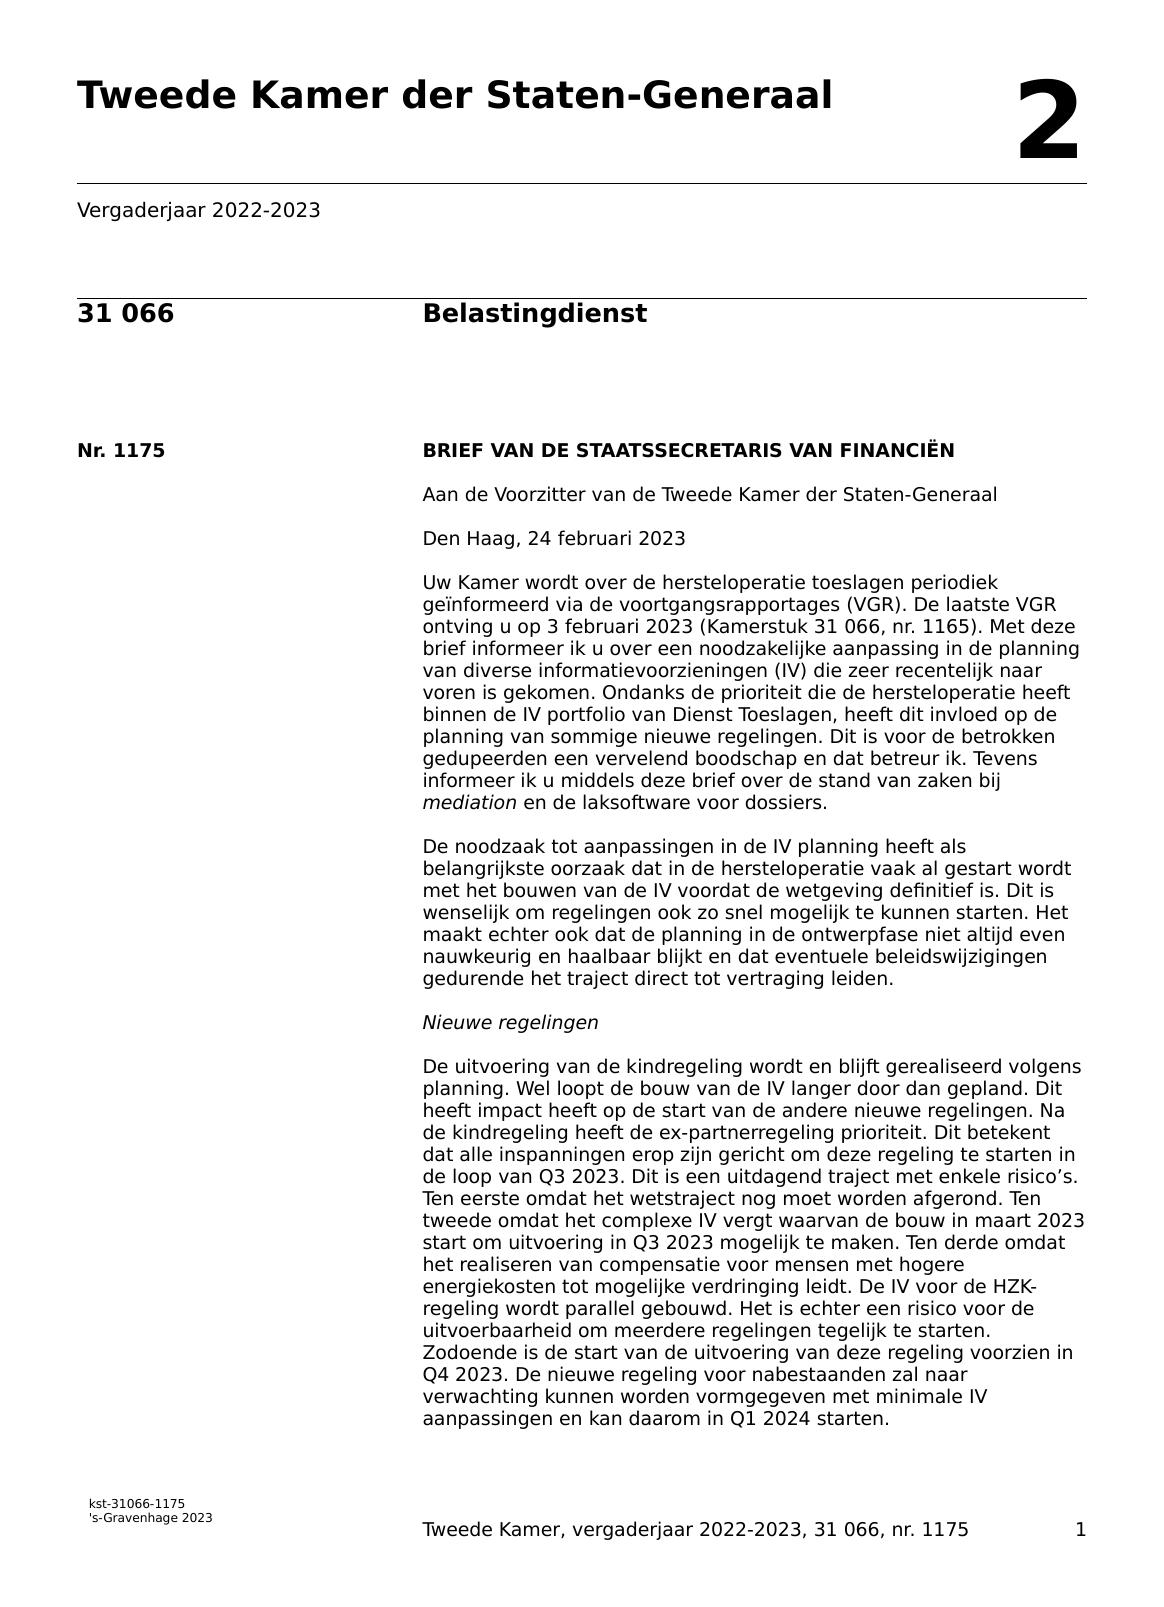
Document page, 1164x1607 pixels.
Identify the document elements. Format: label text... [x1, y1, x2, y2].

subtitle Nieuwe regelingen [422, 1012, 1087, 1034]
subtitle 31 066 Belastingdienst [77, 299, 1087, 329]
subtitle Nr. 1175 BRIEF VAN DE STAATSSECRETARIS VAN FINANCIËN [77, 440, 1087, 462]
text De uitvoering van de kindregeling wordt en blijft gerealiseerd volgens planning. Wel loopt de bouw van de IV langer door dan gepland. Dit heeft impact heeft op de start van de andere nieuwe regelingen. Na de kindregeling heeft de ex-partnerregeling prioriteit. Dit betekent dat alle inspanningen erop zijn gericht om deze regeling te starten in de loop van Q3 2023. Dit is een uitdagend traject met enkele risico’s. Ten eerste omdat het wetstraject nog moet worden afgerond. Ten tweede omdat het complexe IV vergt waarvan de bouw in maart 2023 start om uitvoering in Q3 2023 mogelijk te maken. Ten derde omdat het realiseren van compensatie voor mensen met hogere energiekosten tot mogelijke verdringing leidt. De IV voor de HZK-regeling wordt parallel gebouwd. Het is echter een risico voor de uitvoerbaarheid om meerdere regelingen tegelijk te starten. Zodoende is de start van de uitvoering van deze regeling voorzien in Q4 2023. De nieuwe regeling voor nabestaanden zal naar verwachting kunnen worden vormgegeven met minimale IV aanpassingen en kan daarom in Q1 2024 starten. [422, 1056, 1087, 1430]
table_header Tweede Kamer der Staten-Generaal [77, 59, 886, 183]
text 's-Gravenhage 2023 [88, 1511, 323, 1525]
text Aan de Voorzitter van de Tweede Kamer der Staten-Generaal [422, 484, 1087, 506]
table_cell Vergaderjaar 2022-2023 [77, 184, 1087, 298]
text kst-31066-1175 [88, 1497, 323, 1511]
text De noodzaak tot aanpassingen in de IV planning heeft als belangrijkste oorzaak dat in de hersteloperatie vaak al gestart wordt met het bouwen van de IV voordat de wetgeving definitief is. Dit is wenselijk om regelingen ook zo snel mogelijk te kunnen starten. Het maakt echter ook dat de planning in de ontwerpfase niet altijd even nauwkeurig en haalbaar blijkt en dat eventuele beleidswijzigingen gedurende het traject direct tot vertraging leiden. [422, 836, 1087, 990]
text Den Haag, 24 februari 2023 [422, 528, 1087, 550]
table_header 2 [886, 59, 1087, 183]
text Uw Kamer wordt over de hersteloperatie toeslagen periodiek geïnformeerd via de voortgangsrapportages (VGR). De laatste VGR ontving u op 3 februari 2023 (Kamerstuk 31 066, nr. 1165). Met deze brief informeer ik u over een noodzakelijke aanpassing in de planning van diverse informatievoorzieningen (IV) die zeer recentelijk naar voren is gekomen. Ondanks de prioriteit die de hersteloperatie heeft binnen de IV portfolio van Dienst Toeslagen, heeft dit invloed op de planning van sommige nieuwe regelingen. Dit is voor de betrokken gedupeerden een vervelend boodschap en dat betreur ik. Tevens informeer ik u middels deze brief over de stand van zaken bij mediation en de laksoftware voor dossiers. [422, 572, 1087, 814]
